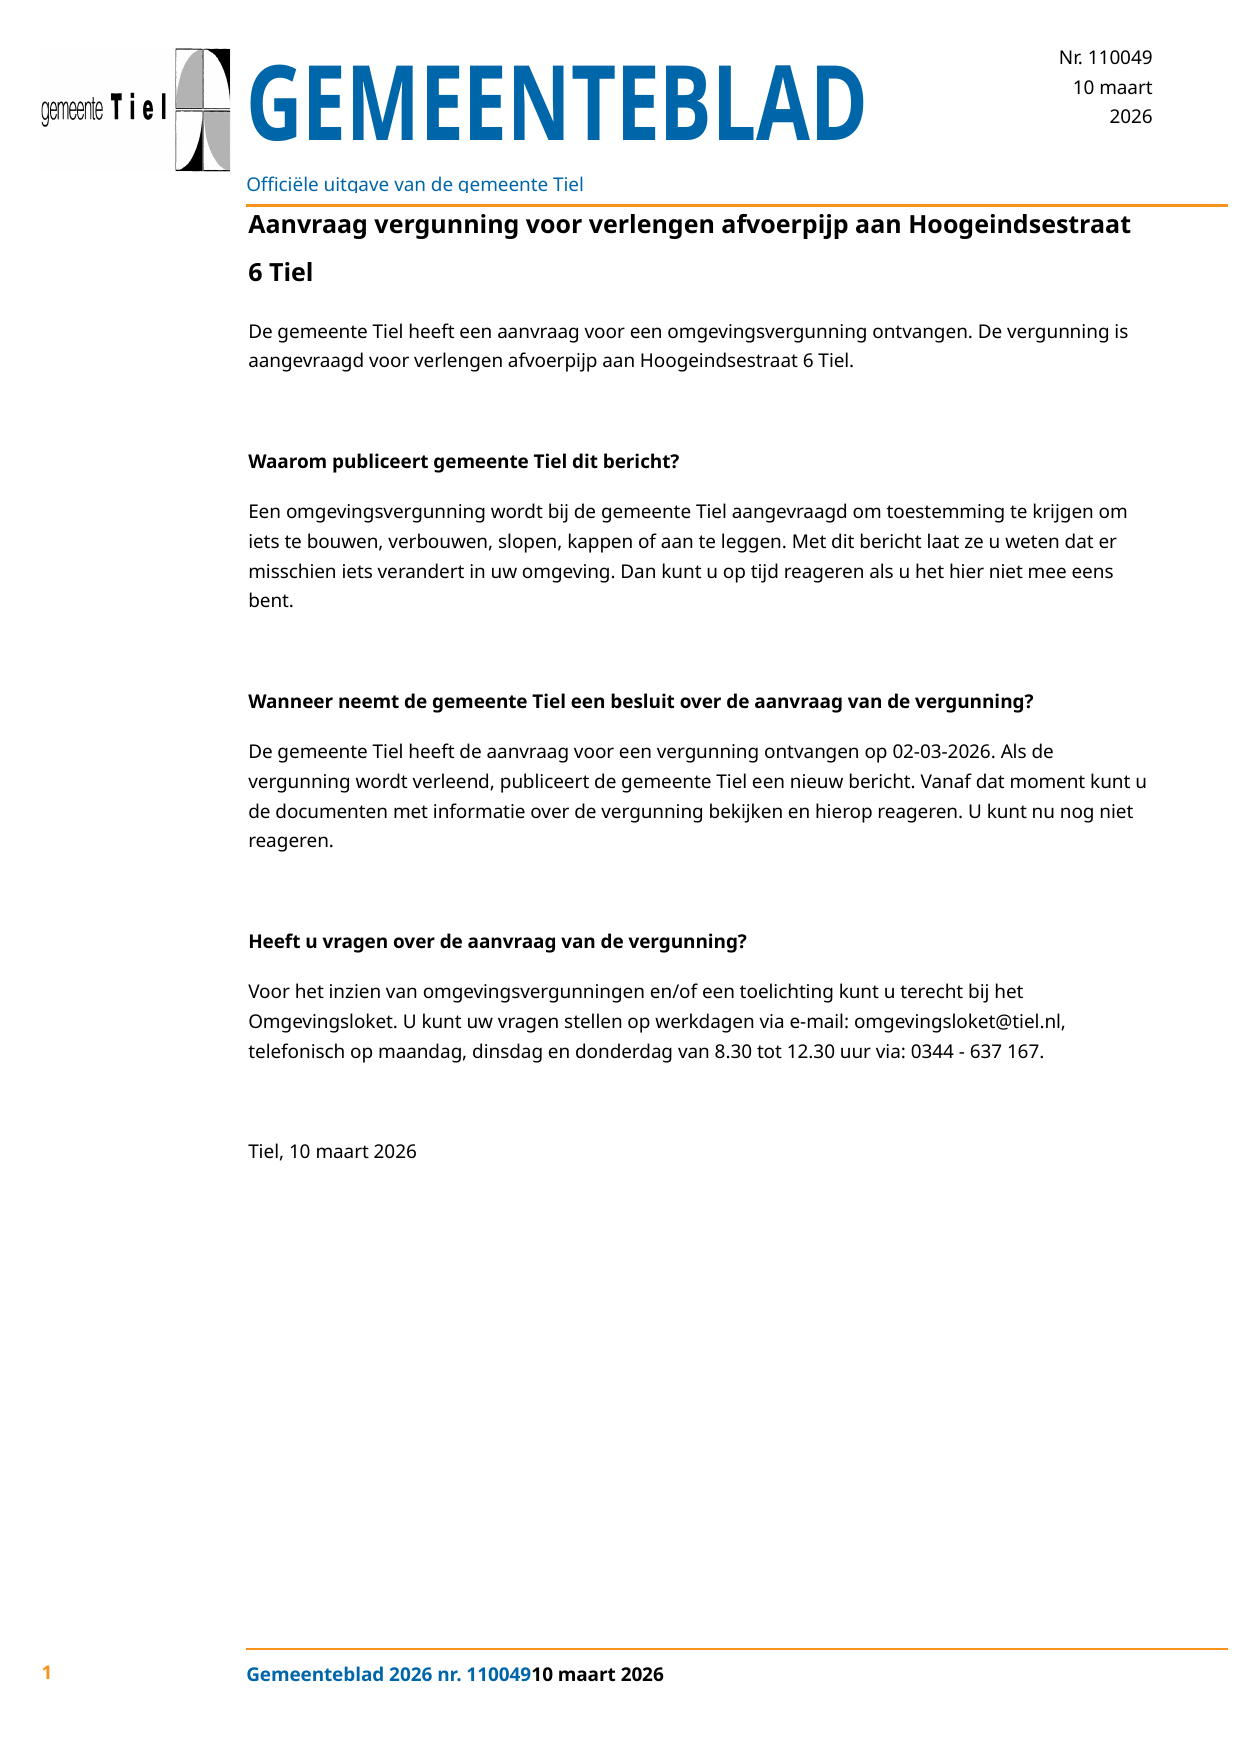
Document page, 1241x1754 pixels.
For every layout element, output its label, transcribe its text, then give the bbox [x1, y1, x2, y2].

text Wanneer neemt de gemeente Tiel een besluit over de aanvraag van de vergunning? [248, 688, 1152, 714]
text Een omgevingsvergunning wordt bij de gemeente Tiel aangevraagd om toestemming te krijgen om iets te bouwen, verbouwen, slopen, kappen of aan te leggen. Met dit bericht laat ze u weten dat er misschien iets verandert in uw omgeving. Dan kunt u op tijd reageren als u het hier niet mee eens bent. [248, 499, 1152, 613]
text Tiel, 10 maart 2026 [248, 1139, 1152, 1164]
text Heeft u vragen over de aanvraag van de vergunning? [248, 928, 1152, 954]
text De gemeente Tiel heeft een aanvraag voor een omgevingsvergunning ontvangen. De vergunning is aangevraagd voor verlengen afvoerpijp aan Hoogeindsestraat 6 Tiel. [248, 318, 1152, 373]
text De gemeente Tiel heeft de aanvraag voor een vergunning ontvangen op 02-03-2026. Als de vergunning wordt verleend, publiceert de gemeente Tiel een nieuw bericht. Vanaf dat moment kunt u de documenten met informatie over de vergunning bekijken en hierop reageren. U kunt nu nog niet reageren. [248, 739, 1152, 853]
text Aanvraag vergunning voor verlengen afvoerpijp aan Hoogeindsestraat 6 Tiel [248, 207, 1152, 288]
text Waarom publiceert gemeente Tiel dit bericht? [248, 448, 1152, 474]
text Voor het inzien van omgevingsvergunningen en/of een toelichting kunt u terecht bij het Omgevingsloket. U kunt uw vragen stellen op werkdagen via e-mail: omgevingsloket@tiel.nl, telefonisch op maandag, dinsdag en donderdag van 8.30 tot 12.30 uur via: 0344 - 637 167. [248, 979, 1152, 1064]
picture [41, 47, 231, 172]
